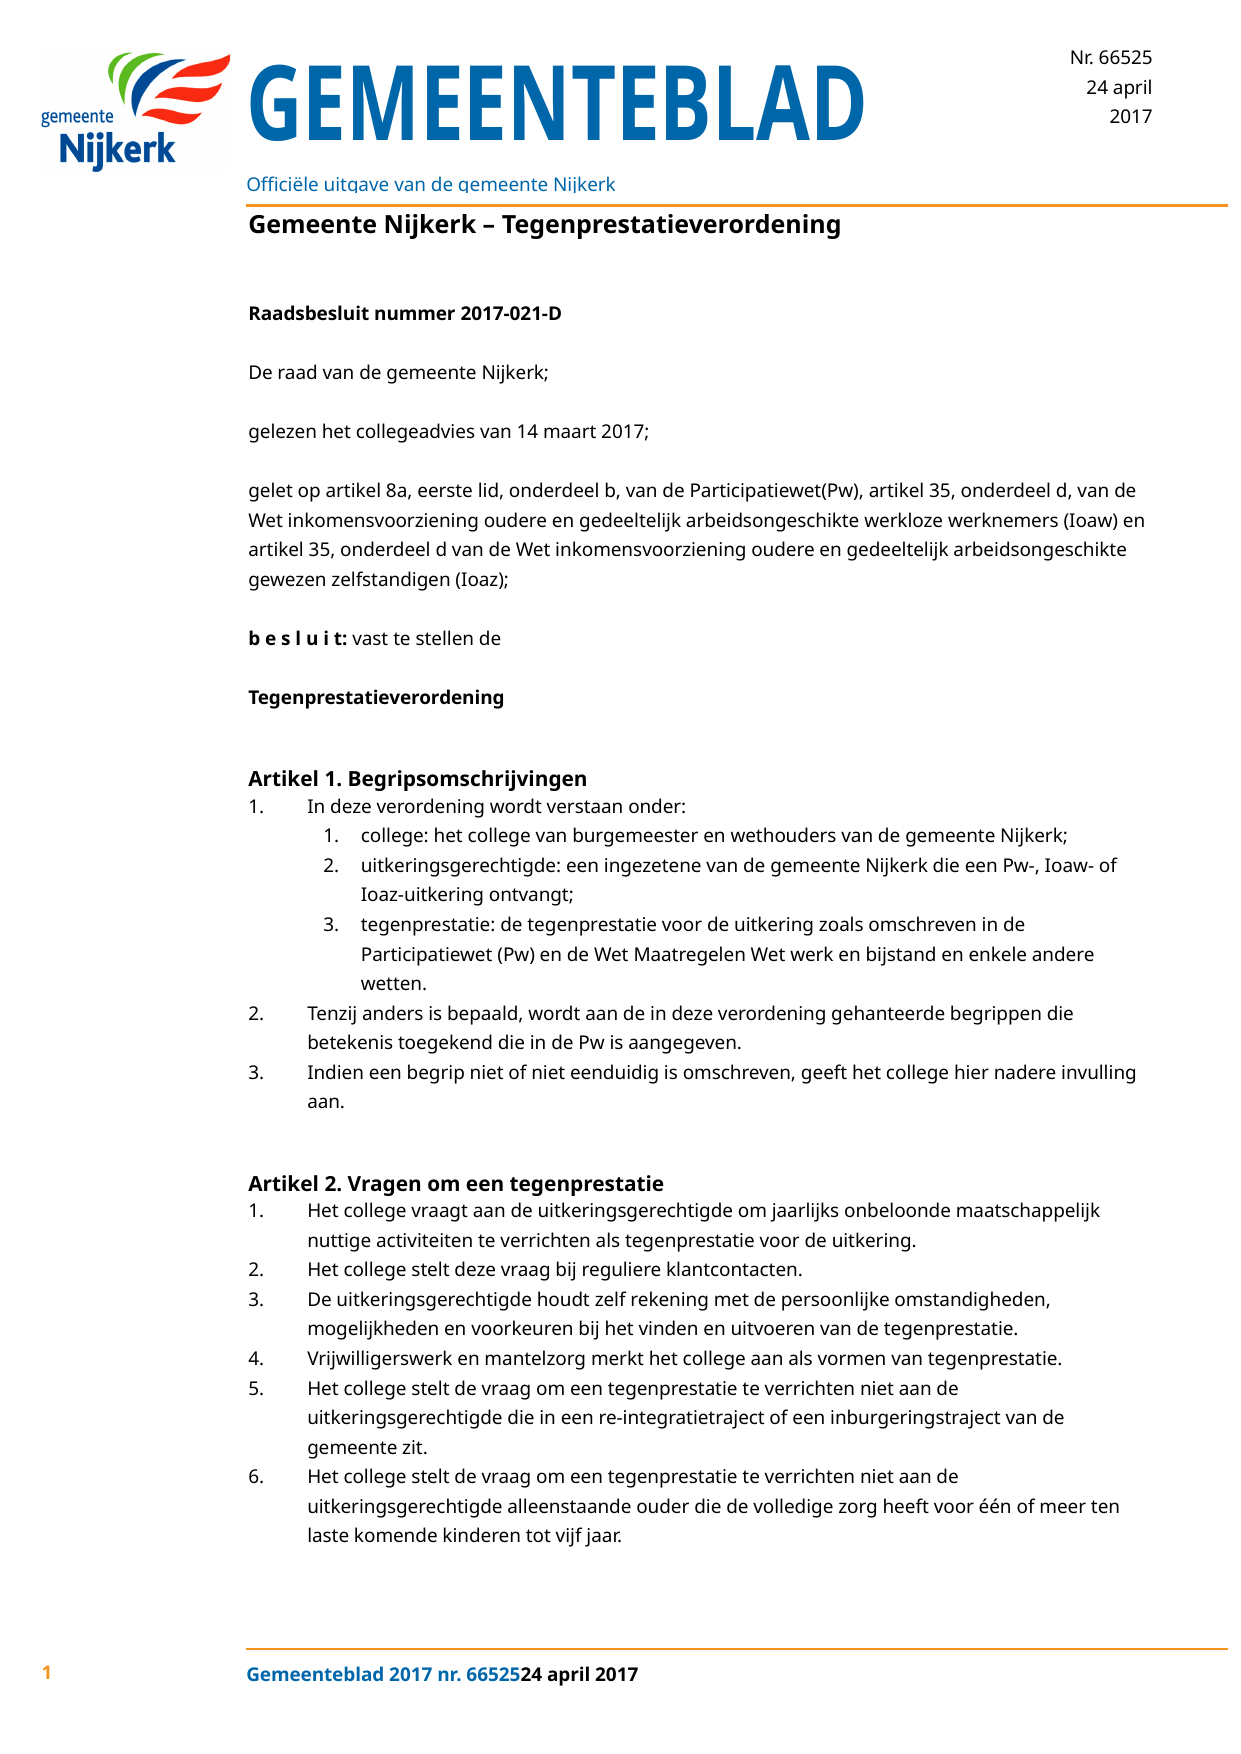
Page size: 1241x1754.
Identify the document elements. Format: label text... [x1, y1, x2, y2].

list Het college stelt deze vraag bij reguliere klantcontacten. [248, 1256, 1152, 1282]
text Artikel 1. Begripsomschrijvingen [248, 764, 1152, 793]
list Vrijwilligerswerk en mantelzorg merkt het college aan als vormen van tegenprestatie. [248, 1345, 1152, 1371]
text b e s l u i t: vast te stellen de [248, 625, 1152, 651]
text gelezen het collegeadvies van 14 maart 2017; [248, 418, 1152, 444]
list Indien een begrip niet of niet eenduidig is omschreven, geeft het college hier nadere invulling aan. [248, 1059, 1152, 1114]
list De uitkeringsgerechtigde houdt zelf rekening met de persoonlijke omstandigheden, mogelijkheden en voorkeuren bij het vinden en uitvoeren van de tegenprestatie. [248, 1286, 1152, 1341]
list Het college vraagt aan de uitkeringsgerechtigde om jaarlijks onbeloonde maatschappelijk nuttige activiteiten te verrichten als tegenprestatie voor de uitkering. [248, 1197, 1152, 1252]
list Het college stelt de vraag om een tegenprestatie te verrichten niet aan de uitkeringsgerechtigde die in een re-integratietraject of een inburgeringstraject van de gemeente zit. [248, 1375, 1152, 1459]
picture [41, 47, 231, 172]
text gelet op artikel 8a, eerste lid, onderdeel b, van de Participatiewet(Pw), artikel 35, onderdeel d, van de Wet inkomensvoorziening oudere en gedeeltelijk arbeidsongeschikte werkloze werknemers (Ioaw) en artikel 35, onderdeel d van de Wet inkomensvoorziening oudere en gedeeltelijk arbeidsongeschikte gewezen zelfstandigen (Ioaz); [248, 477, 1152, 592]
list Het college stelt de vraag om een tegenprestatie te verrichten niet aan de uitkeringsgerechtigde alleenstaande ouder die de volledige zorg heeft voor één of meer ten laste komende kinderen tot vijf jaar. [248, 1463, 1152, 1548]
text Gemeente Nijkerk – Tegenprestatieverordening [248, 207, 1152, 241]
list Tenzij anders is bepaald, wordt aan de in deze verordening gehanteerde begrippen die betekenis toegekend die in de Pw is aangegeven. [248, 1000, 1152, 1055]
list college: het college van burgemeester en wethouders van de gemeente Nijkerk; [323, 822, 1152, 848]
list In deze verordening wordt verstaan onder: [248, 793, 1152, 819]
text De raad van de gemeente Nijkerk; [248, 359, 1152, 385]
list uitkeringsgerechtigde: een ingezetene van de gemeente Nijkerk die een Pw-, Ioaw- of Ioaz-uitkering ontvangt; [323, 852, 1152, 907]
list tegenprestatie: de tegenprestatie voor de uitkering zoals omschreven in de Participatiewet (Pw) en de Wet Maatregelen Wet werk en bijstand en enkele andere wetten. [323, 911, 1152, 996]
text Artikel 2. Vragen om een tegenprestatie [248, 1169, 1152, 1197]
text Tegenprestatieverordening [248, 684, 1152, 710]
text Raadsbesluit nummer 2017-021-D [248, 300, 1152, 326]
